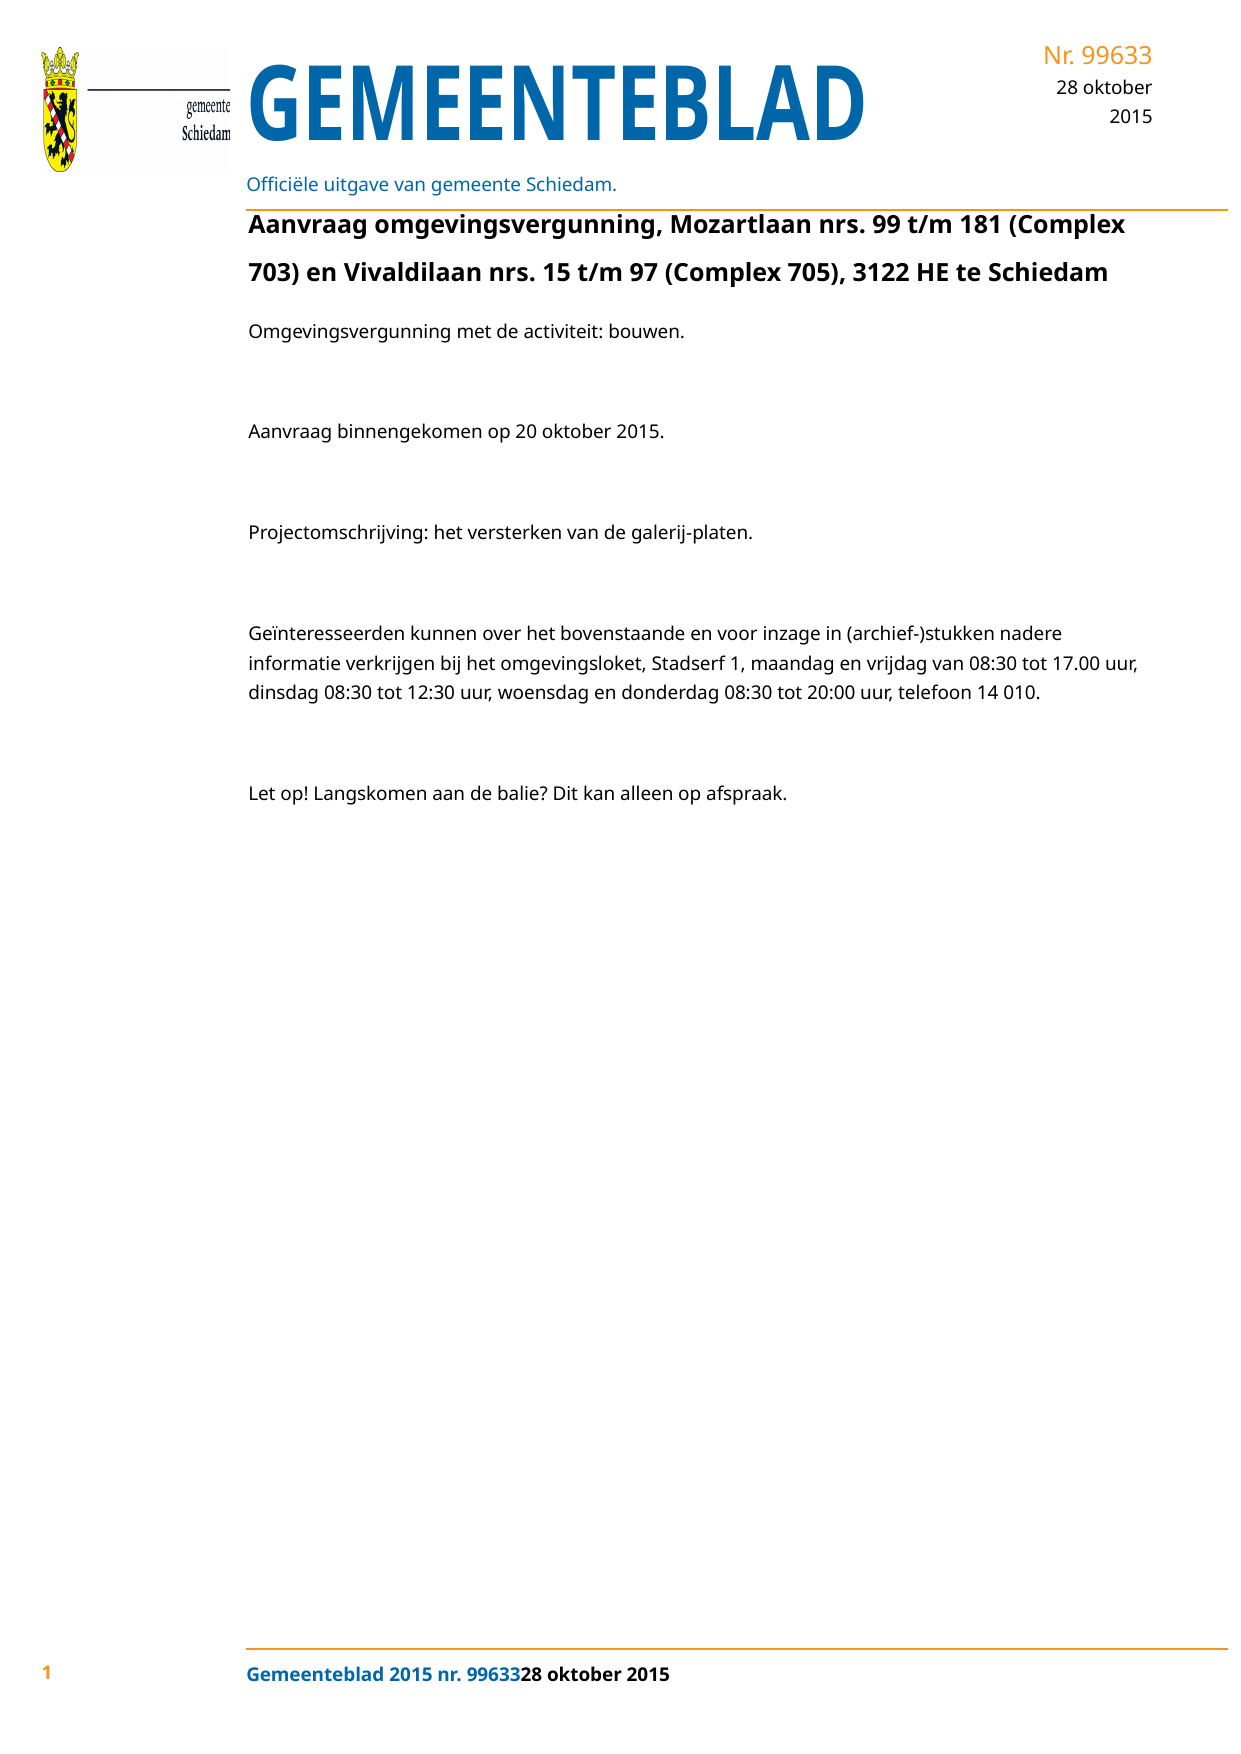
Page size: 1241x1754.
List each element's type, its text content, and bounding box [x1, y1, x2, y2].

text Omgevingsvergunning met de activiteit: bouwen. [248, 318, 1152, 344]
text Aanvraag binnengekomen op 20 oktober 2015. [248, 419, 1152, 444]
text Aanvraag omgevingsvergunning, Mozartlaan nrs. 99 t/m 181 (Complex 703) en Vivaldilaan nrs. 15 t/m 97 (Complex 705), 3122 HE te Schiedam [248, 211, 1152, 288]
text Let op! Langskomen aan de balie? Dit kan alleen op afspraak. [248, 780, 1152, 806]
text Projectomschrijving: het versterken van de galerij-platen. [248, 519, 1152, 545]
picture [41, 47, 231, 172]
text Geïnteresseerden kunnen over het bovenstaande en voor inzage in (archief-)stukken nadere informatie verkrijgen bij het omgevingsloket, Stadserf 1, maandag en vrijdag van 08:30 tot 17.00 uur, dinsdag 08:30 tot 12:30 uur, woensdag en donderdag 08:30 tot 20:00 uur, telefoon 14 010. [248, 620, 1152, 705]
